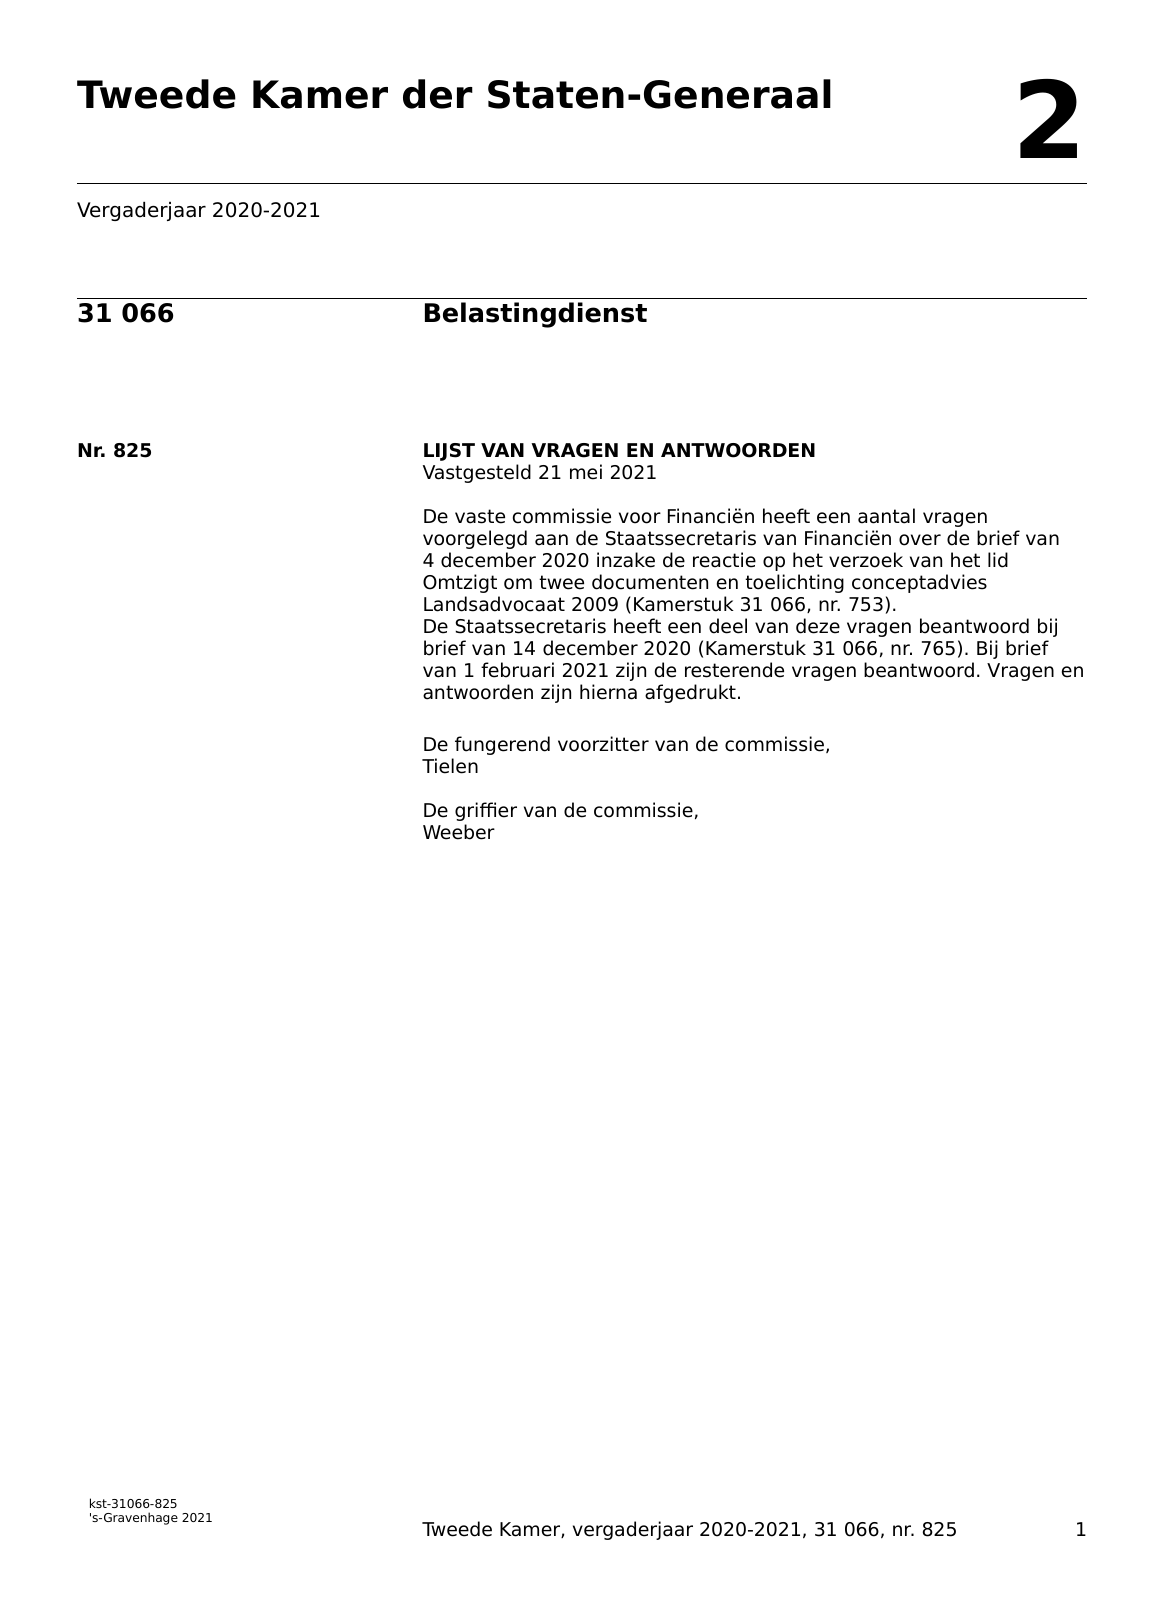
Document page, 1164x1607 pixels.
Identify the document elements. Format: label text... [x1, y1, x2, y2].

subtitle 31 066 Belastingdienst [77, 299, 1087, 329]
text De fungerend voorzitter van de commissie, Tielen [422, 734, 1087, 778]
text De Staatssecretaris heeft een deel van deze vragen beantwoord bij brief van 14 december 2020 (Kamerstuk 31 066, nr. 765). Bij brief van 1 februari 2021 zijn de resterende vragen beantwoord. Vragen en antwoorden zijn hierna afgedrukt. [422, 616, 1087, 704]
text Vastgesteld 21 mei 2021 [422, 462, 1087, 484]
text De griffier van de commissie, Weeber [422, 800, 1087, 844]
table_header Tweede Kamer der Staten-Generaal [77, 59, 886, 183]
table_header 2 [886, 59, 1087, 183]
text De vaste commissie voor Financiën heeft een aantal vragen voorgelegd aan de Staatssecretaris van Financiën over de brief van 4 december 2020 inzake de reactie op het verzoek van het lid Omtzigt om twee documenten en toelichting conceptadvies Landsadvocaat 2009 (Kamerstuk 31 066, nr. 753). [422, 506, 1087, 616]
table_cell Vergaderjaar 2020-2021 [77, 184, 1087, 298]
text kst-31066-825 [88, 1497, 323, 1511]
text 's-Gravenhage 2021 [88, 1511, 323, 1525]
subtitle Nr. 825 LIJST VAN VRAGEN EN ANTWOORDEN [77, 440, 1087, 462]
